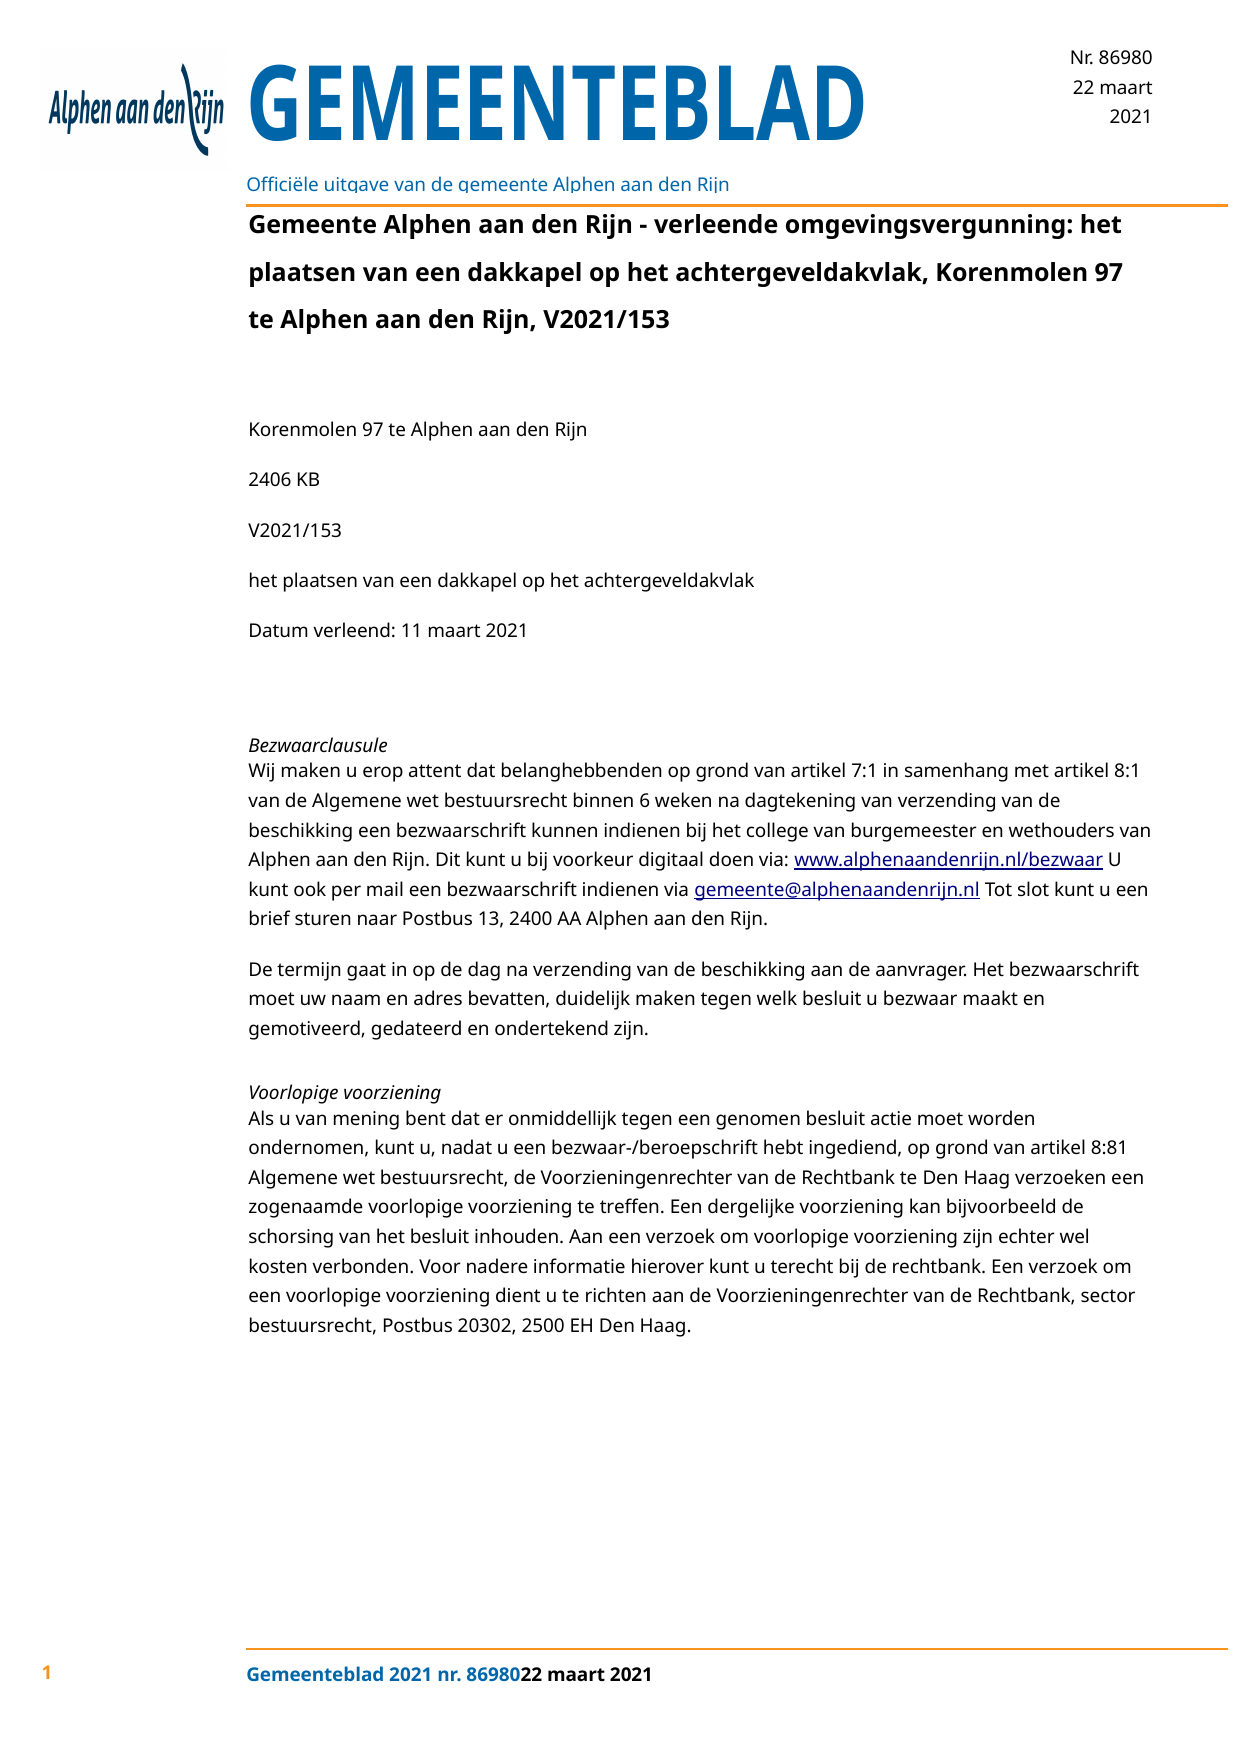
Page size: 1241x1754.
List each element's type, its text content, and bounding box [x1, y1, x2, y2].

picture [41, 47, 231, 172]
text Datum verleend: 11 maart 2021 [248, 618, 1152, 643]
text De termijn gaat in op de dag na verzending van de beschikking aan de aanvrager. Het bezwaarschrift moet uw naam en adres bevatten, duidelijk maken tegen welk besluit u bezwaar maakt en gemotiveerd, gedateerd en ondertekend zijn. [248, 956, 1152, 1041]
text Als u van mening bent dat er onmiddellijk tegen een genomen besluit actie moet worden ondernomen, kunt u, nadat u een bezwaar-/beroepschrift hebt ingediend, op grond van artikel 8:81 Algemene wet bestuursrecht, de Voorzieningenrechter van de Rechtbank te Den Haag verzoeken een zogenaamde voorlopige voorziening te treffen. Een dergelijke voorziening kan bijvoorbeeld de schorsing van het besluit inhouden. Aan een verzoek om voorlopige voorziening zijn echter wel kosten verbonden. Voor nadere informatie hierover kunt u terecht bij de rechtbank. Een verzoek om een voorlopige voorziening dient u te richten aan de Voorzieningenrechter van de Rechtbank, sector bestuursrecht, Postbus 20302, 2500 EH Den Haag. [248, 1105, 1152, 1338]
text Wij maken u erop attent dat belanghebbenden op grond van artikel 7:1 in samenhang met artikel 8:1 van de Algemene wet bestuursrecht binnen 6 weken na dagtekening van verzending van de beschikking een bezwaarschrift kunnen indienen bij het college van burgemeester en wethouders van Alphen aan den Rijn. Dit kunt u bij voorkeur digitaal doen via: www.alphenaandenrijn.nl/bezwaar U kunt ook per mail een bezwaarschrift indienen via gemeente@alphenaandenrijn.nl Tot slot kunt u een brief sturen naar Postbus 13, 2400 AA Alphen aan den Rijn. [248, 758, 1152, 931]
text Bezwaarclausule [248, 732, 1152, 758]
text 2406 KB [248, 466, 1152, 492]
text V2021/153 [248, 517, 1152, 542]
text Korenmolen 97 te Alphen aan den Rijn [248, 416, 1152, 442]
text Voorlopige voorziening [248, 1079, 1152, 1105]
text het plaatsen van een dakkapel op het achtergeveldakvlak [248, 567, 1152, 593]
text Gemeente Alphen aan den Rijn - verleende omgevingsvergunning: het plaatsen van een dakkapel op het achtergeveldakvlak, Korenmolen 97 te Alphen aan den Rijn, V2021/153 [248, 207, 1152, 336]
